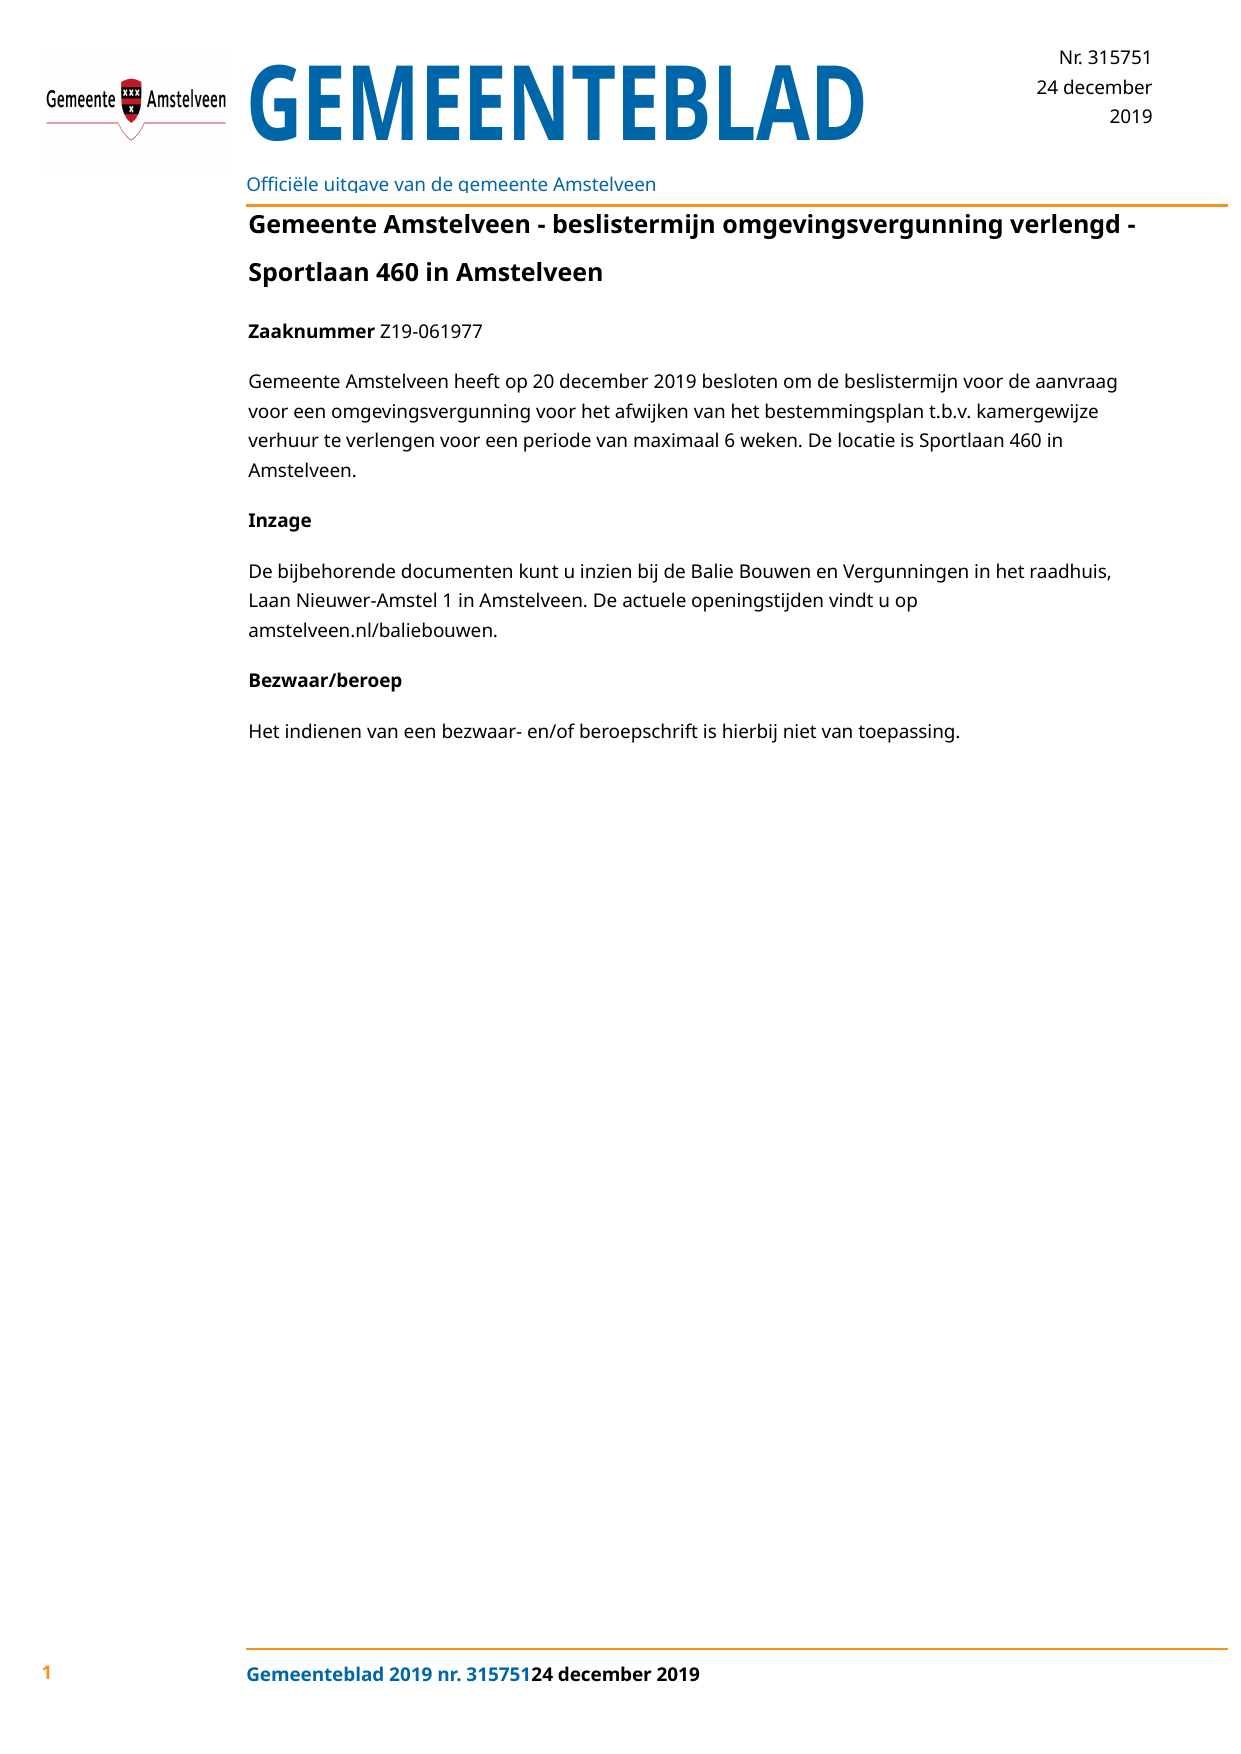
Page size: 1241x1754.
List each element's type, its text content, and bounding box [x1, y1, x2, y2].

text Het indienen van een bezwaar- en/of beroepschrift is hierbij niet van toepassing. [248, 718, 1152, 744]
text Inzage [248, 507, 1152, 533]
text Zaaknummer Z19-061977 [248, 318, 1152, 344]
text Gemeente Amstelveen - beslistermijn omgevingsvergunning verlengd - Sportlaan 460 in Amstelveen [248, 207, 1152, 288]
text Gemeente Amstelveen heeft op 20 december 2019 besloten om de beslistermijn voor de aanvraag voor een omgevingsvergunning voor het afwijken van het bestemmingsplan t.b.v. kamergewijze verhuur te verlengen voor een periode van maximaal 6 weken. De locatie is Sportlaan 460 in Amstelveen. [248, 368, 1152, 483]
text Bezwaar/beroep [248, 667, 1152, 693]
text De bijbehorende documenten kunt u inzien bij de Balie Bouwen en Vergunningen in het raadhuis, Laan Nieuwer-Amstel 1 in Amstelveen. De actuele openingstijden vindt u op amstelveen.nl/baliebouwen. [248, 558, 1152, 643]
picture [41, 47, 231, 172]
